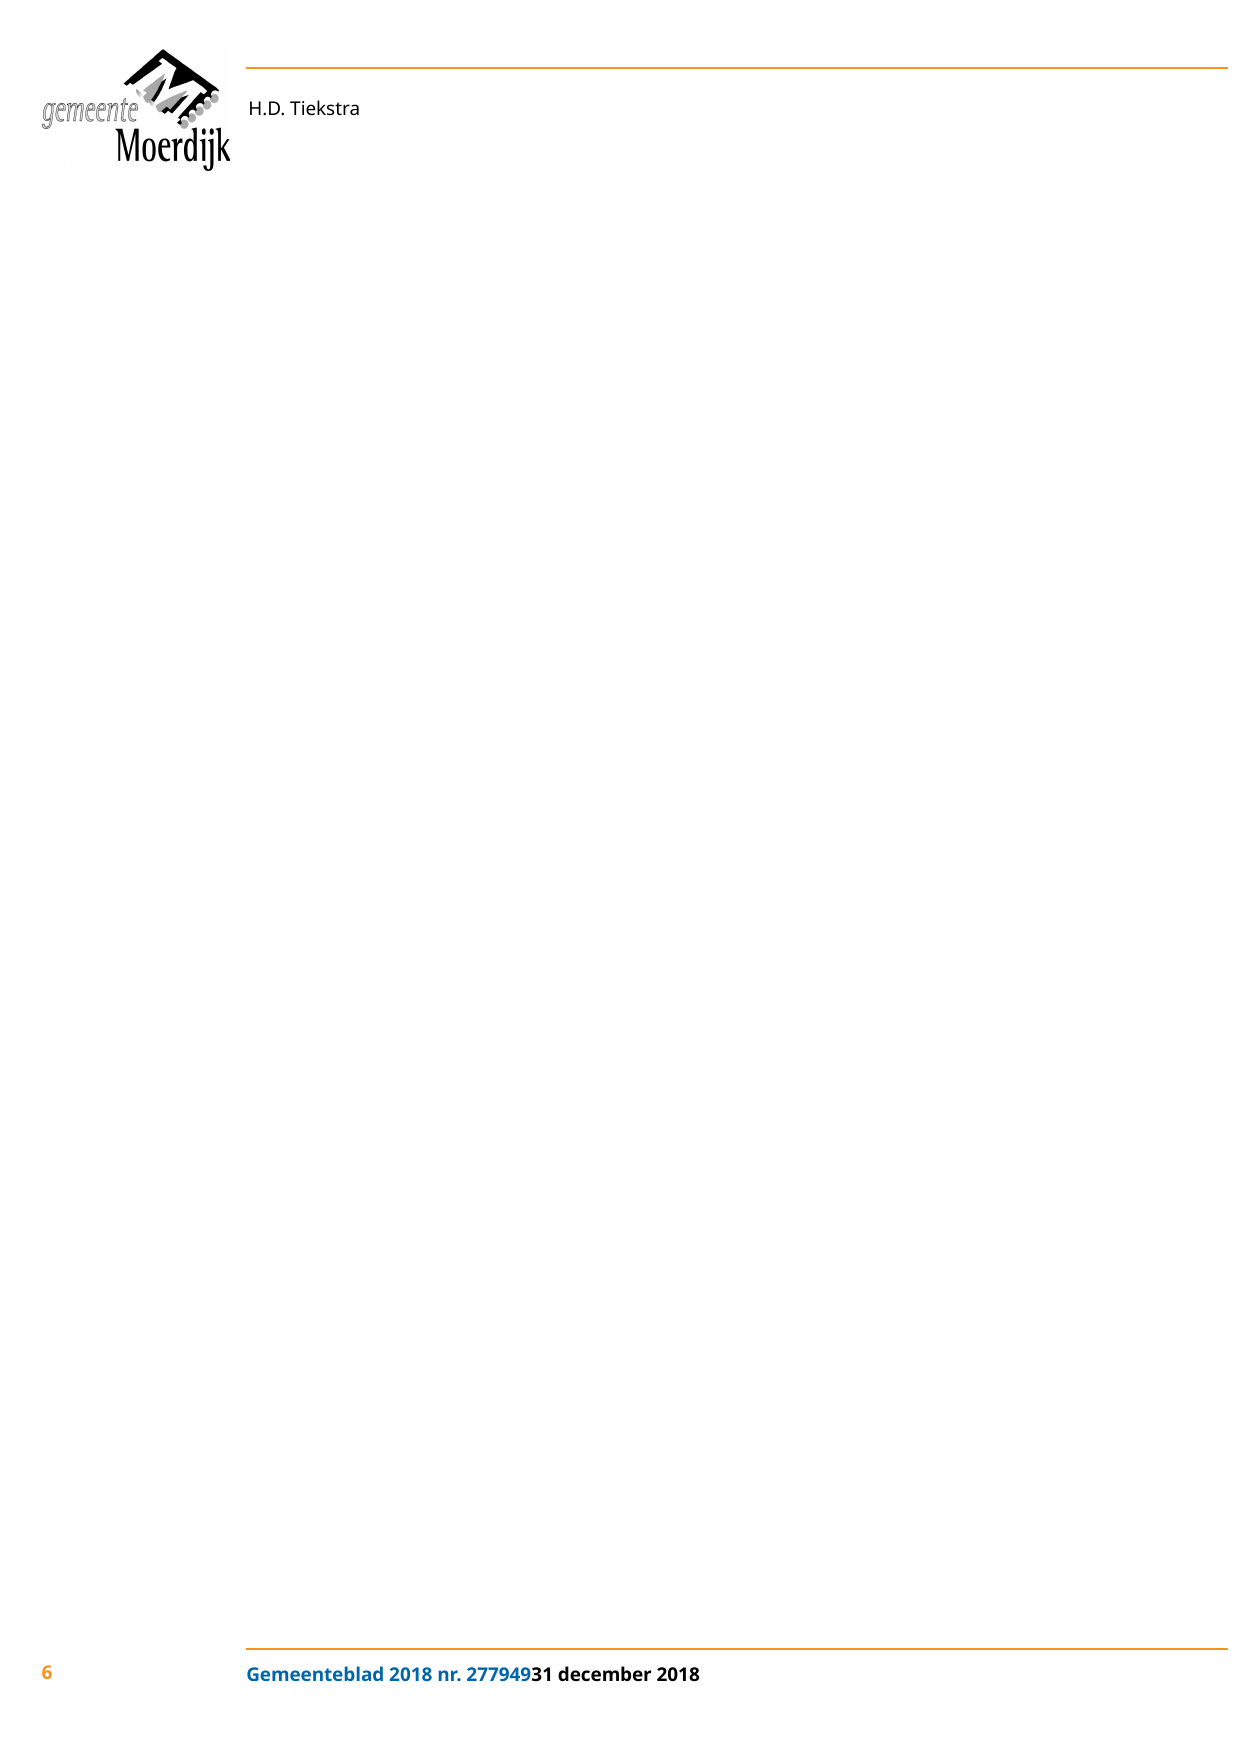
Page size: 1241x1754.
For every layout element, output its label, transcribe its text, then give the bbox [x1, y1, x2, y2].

text H.D. Tiekstra [248, 95, 1152, 121]
picture [41, 47, 231, 172]
